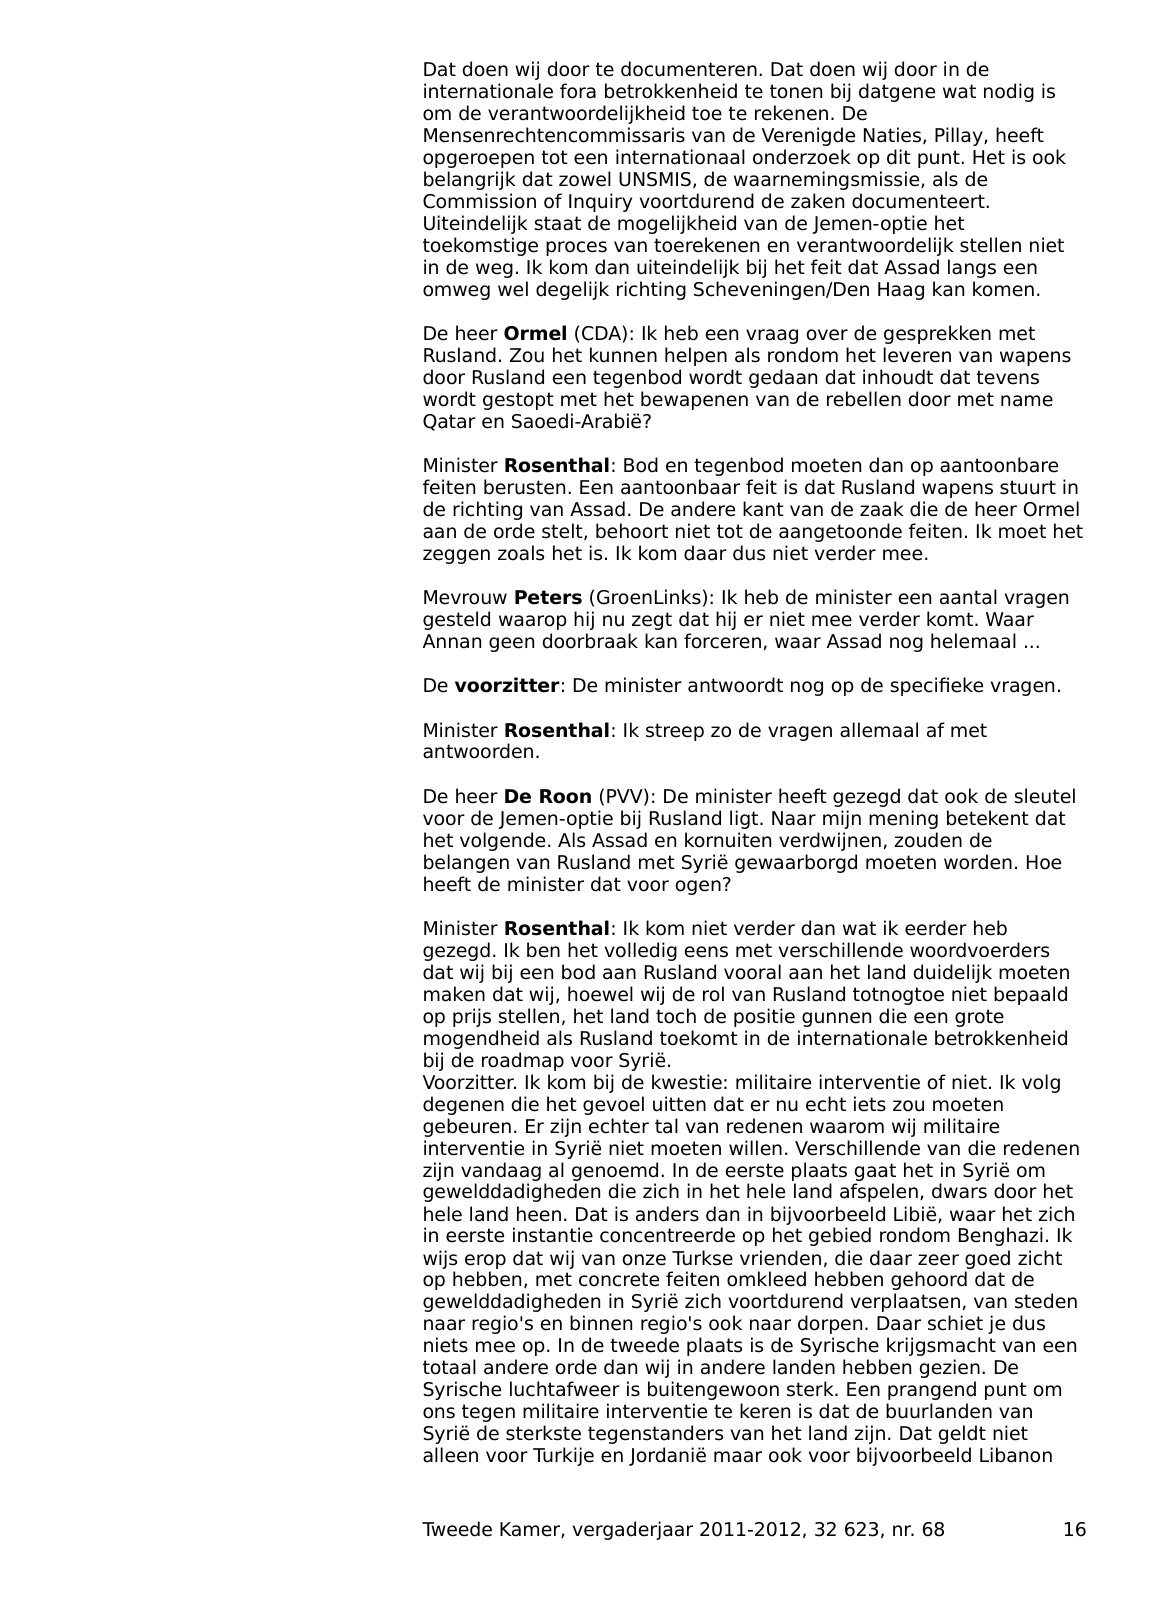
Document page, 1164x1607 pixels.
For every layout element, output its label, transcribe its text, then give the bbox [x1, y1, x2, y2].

text Dat doen wij door te documenteren. Dat doen wij door in de internationale fora betrokkenheid te tonen bij datgene wat nodig is om de verantwoordelijkheid toe te rekenen. De Mensenrechtencommissaris van de Verenigde Naties, Pillay, heeft opgeroepen tot een internationaal onderzoek op dit punt. Het is ook belangrijk dat zowel UNSMIS, de waarnemingsmissie, als de Commission of Inquiry voortdurend de zaken documenteert. Uiteindelijk staat de mogelijkheid van de Jemen-optie het toekomstige proces van toerekenen en verantwoordelijk stellen niet in de weg. Ik kom dan uiteindelijk bij het feit dat Assad langs een omweg wel degelijk richting Scheveningen/Den Haag kan komen. [422, 59, 1087, 301]
text Minister Rosenthal: Ik kom niet verder dan wat ik eerder heb gezegd. Ik ben het volledig eens met verschillende woordvoerders dat wij bij een bod aan Rusland vooral aan het land duidelijk moeten maken dat wij, hoewel wij de rol van Rusland totnogtoe niet bepaald op prijs stellen, het land toch de positie gunnen die een grote mogendheid als Rusland toekomt in de internationale betrokkenheid bij de roadmap voor Syrië. [422, 918, 1087, 1072]
text Mevrouw Peters (GroenLinks): Ik heb de minister een aantal vragen gesteld waarop hij nu zegt dat hij er niet mee verder komt. Waar Annan geen doorbraak kan forceren, waar Assad nog helemaal ... [422, 587, 1087, 653]
text Voorzitter. Ik kom bij de kwestie: militaire interventie of niet. Ik volg degenen die het gevoel uitten dat er nu echt iets zou moeten gebeuren. Er zijn echter tal van redenen waarom wij militaire interventie in Syrië niet moeten willen. Verschillende van die redenen zijn vandaag al genoemd. In de eerste plaats gaat het in Syrië om gewelddadigheden die zich in het hele land afspelen, dwars door het hele land heen. Dat is anders dan in bijvoorbeeld Libië, waar het zich in eerste instantie concentreerde op het gebied rondom Benghazi. Ik wijs erop dat wij van onze Turkse vrienden, die daar zeer goed zicht op hebben, met concrete feiten omkleed hebben gehoord dat de gewelddadigheden in Syrië zich voortdurend verplaatsen, van steden naar regio's en binnen regio's ook naar dorpen. Daar schiet je dus niets mee op. In de tweede plaats is de Syrische krijgsmacht van een totaal andere orde dan wij in andere landen hebben gezien. De Syrische luchtafweer is buitengewoon sterk. Een prangend punt om ons tegen militaire interventie te keren is dat de buurlanden van Syrië de sterkste tegenstanders van het land zijn. Dat geldt niet alleen voor Turkije en Jordanië maar ook voor bijvoorbeeld Libanon [422, 1072, 1087, 1467]
text Minister Rosenthal: Bod en tegenbod moeten dan op aantoonbare feiten berusten. Een aantoonbaar feit is dat Rusland wapens stuurt in de richting van Assad. De andere kant van de zaak die de heer Ormel aan de orde stelt, behoort niet tot de aangetoonde feiten. Ik moet het zeggen zoals het is. Ik kom daar dus niet verder mee. [422, 455, 1087, 565]
text Minister Rosenthal: Ik streep zo de vragen allemaal af met antwoorden. [422, 719, 1087, 763]
text De heer Ormel (CDA): Ik heb een vraag over de gesprekken met Rusland. Zou het kunnen helpen als rondom het leveren van wapens door Rusland een tegenbod wordt gedaan dat inhoudt dat tevens wordt gestopt met het bewapenen van de rebellen door met name Qatar en Saoedi-Arabië? [422, 323, 1087, 433]
text De heer De Roon (PVV): De minister heeft gezegd dat ook de sleutel voor de Jemen-optie bij Rusland ligt. Naar mijn mening betekent dat het volgende. Als Assad en kornuiten verdwijnen, zouden de belangen van Rusland met Syrië gewaarborgd moeten worden. Hoe heeft de minister dat voor ogen? [422, 786, 1087, 896]
text De voorzitter: De minister antwoordt nog op de specifieke vragen. [422, 675, 1087, 697]
